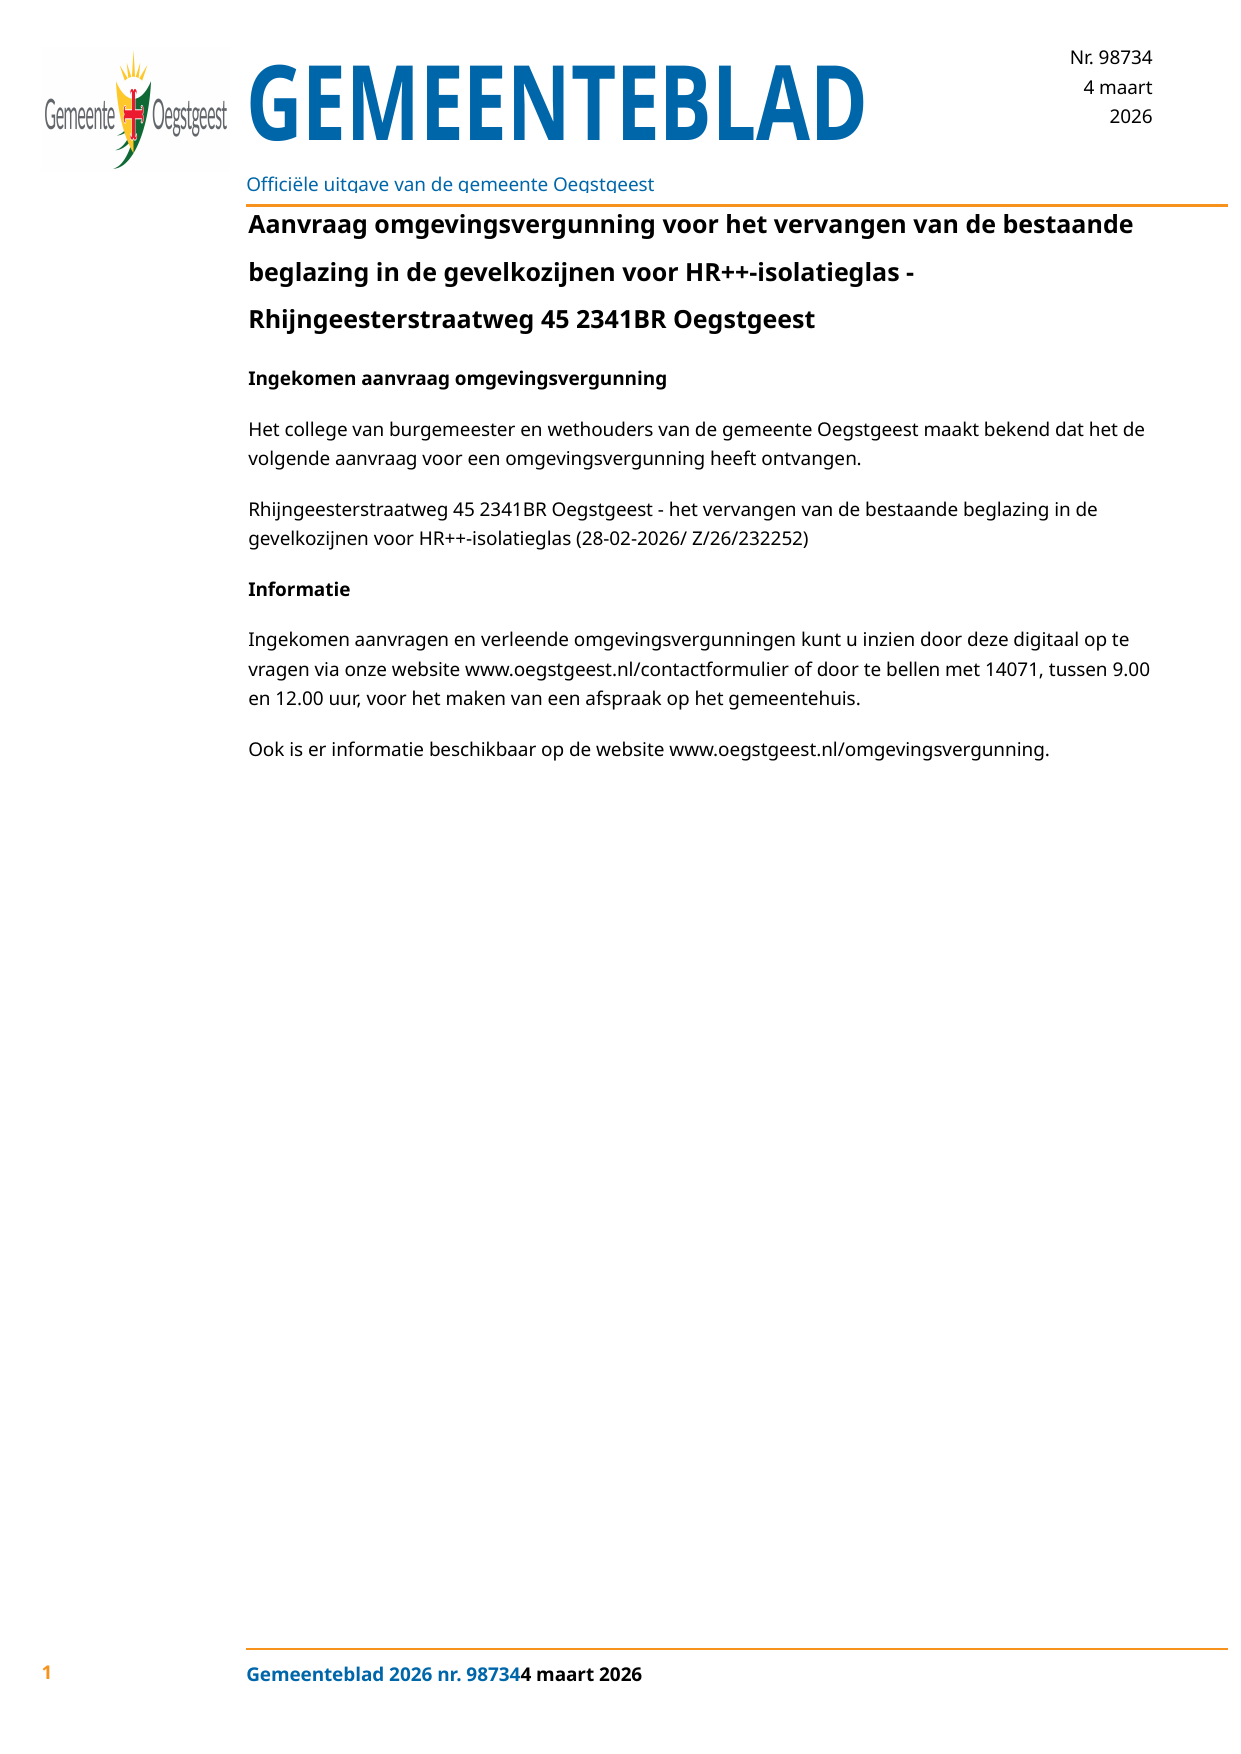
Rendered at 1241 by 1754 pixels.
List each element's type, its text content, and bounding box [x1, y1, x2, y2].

picture [41, 47, 231, 172]
text Ook is er informatie beschikbaar op de website www.oegstgeest.nl/omgevingsvergunning. [248, 736, 1152, 762]
text Het college van burgemeester en wethouders van de gemeente Oegstgeest maakt bekend dat het de volgende aanvraag voor een omgevingsvergunning heeft ontvangen. [248, 416, 1152, 471]
text Informatie [248, 576, 1152, 602]
text Ingekomen aanvraag omgevingsvergunning [248, 366, 1152, 391]
text Ingekomen aanvragen en verleende omgevingsvergunningen kunt u inzien door deze digitaal op te vragen via onze website www.oegstgeest.nl/contactformulier of door te bellen met 14071, tussen 9.00 en 12.00 uur, voor het maken van een afspraak op het gemeentehuis. [248, 626, 1152, 711]
text Aanvraag omgevingsvergunning voor het vervangen van de bestaande beglazing in de gevelkozijnen voor HR++-isolatieglas - Rhijngeesterstraatweg 45 2341BR Oegstgeest [248, 207, 1152, 336]
text Rhijngeesterstraatweg 45 2341BR Oegstgeest - het vervangen van de bestaande beglazing in de gevelkozijnen voor HR++-isolatieglas (28-02-2026/ Z/26/232252) [248, 496, 1152, 551]
